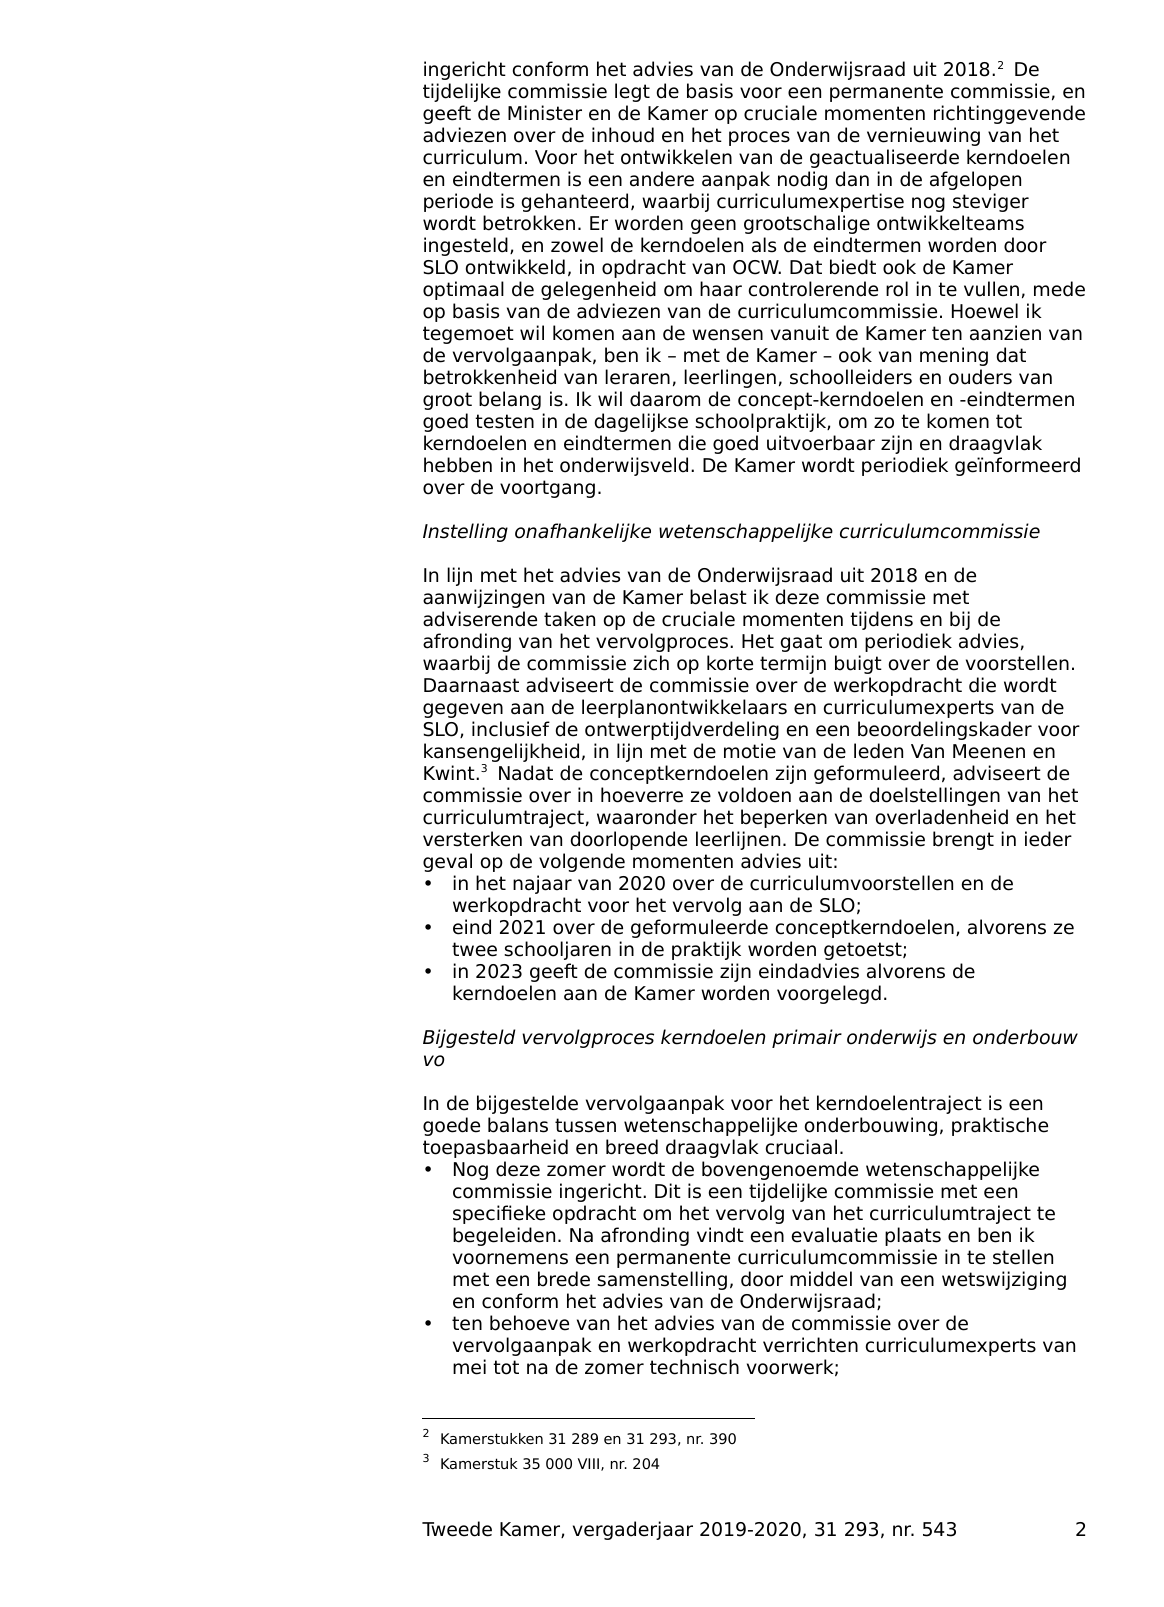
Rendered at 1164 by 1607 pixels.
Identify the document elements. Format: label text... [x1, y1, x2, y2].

text • Nog deze zomer wordt de bovengenoemde wetenschappelijke commissie ingericht. Dit is een tijdelijke commissie met een specifieke opdracht om het vervolg van het curriculumtraject te begeleiden. Na afronding vindt een evaluatie plaats en ben ik voornemens een permanente curriculumcommissie in te stellen met een brede samenstelling, door middel van een wetswijziging en conform het advies van de Onderwijsraad; [422, 1159, 1087, 1313]
text ingericht conform het advies van de Onderwijsraad uit 2018. De tijdelijke commissie legt de basis voor een permanente commissie, en geeft de Minister en de Kamer op cruciale momenten richtinggevende adviezen over de inhoud en het proces van de vernieuwing van het curriculum. Voor het ontwikkelen van de geactualiseerde kerndoelen en eindtermen is een andere aanpak nodig dan in de afgelopen periode is gehanteerd, waarbij curriculumexpertise nog steviger wordt betrokken. Er worden geen grootschalige ontwikkelteams ingesteld, en zowel de kerndoelen als de eindtermen worden door SLO ontwikkeld, in opdracht van OCW. Dat biedt ook de Kamer optimaal de gelegenheid om haar controlerende rol in te vullen, mede op basis van de adviezen van de curriculumcommissie. Hoewel ik tegemoet wil komen aan de wensen vanuit de Kamer ten aanzien van de vervolgaanpak, ben ik – met de Kamer – ook van mening dat betrokkenheid van leraren, leerlingen, schoolleiders en ouders van groot belang is. Ik wil daarom de concept-kerndoelen en -eindtermen goed testen in de dagelijkse schoolpraktijk, om zo te komen tot kerndoelen en eindtermen die goed uitvoerbaar zijn en draagvlak hebben in het onderwijsveld. De Kamer wordt periodiek geïnformeerd over de voortgang. [422, 59, 1087, 499]
text In de bijgestelde vervolgaanpak voor het kerndoelentraject is een goede balans tussen wetenschappelijke onderbouwing, praktische toepasbaarheid en breed draagvlak cruciaal. [422, 1093, 1087, 1159]
text • ten behoeve van het advies van de commissie over de vervolgaanpak en werkopdracht verrichten curriculumexperts van mei tot na de zomer technisch voorwerk; [422, 1313, 1087, 1379]
subtitle Bijgesteld vervolgproces kerndoelen primair onderwijs en onderbouw vo [422, 1027, 1087, 1071]
text • in het najaar van 2020 over de curriculumvoorstellen en de werkopdracht voor het vervolg aan de SLO; [422, 873, 1087, 917]
text Kamerstuk 35 000 VIII, nr. 204 [422, 1452, 1087, 1474]
text • eind 2021 over de geformuleerde conceptkerndoelen, alvorens ze twee schooljaren in de praktijk worden getoetst; [422, 917, 1087, 961]
text • in 2023 geeft de commissie zijn eindadvies alvorens de kerndoelen aan de Kamer worden voorgelegd. [422, 961, 1087, 1004]
subtitle Instelling onafhankelijke wetenschappelijke curriculumcommissie [422, 521, 1087, 543]
text Kamerstukken 31 289 en 31 293, nr. 390 [422, 1427, 1087, 1449]
text In lijn met het advies van de Onderwijsraad uit 2018 en de aanwijzingen van de Kamer belast ik deze commissie met adviserende taken op de cruciale momenten tijdens en bij de afronding van het vervolgproces. Het gaat om periodiek advies, waarbij de commissie zich op korte termijn buigt over de voorstellen. Daarnaast adviseert de commissie over de werkopdracht die wordt gegeven aan de leerplanontwikkelaars en curriculumexperts van de SLO, inclusief de ontwerptijdverdeling en een beoordelingskader voor kansengelijkheid, in lijn met de motie van de leden Van Meenen en Kwint. Nadat de conceptkerndoelen zijn geformuleerd, adviseert de commissie over in hoeverre ze voldoen aan de doelstellingen van het curriculumtraject, waaronder het beperken van overladenheid en het versterken van doorlopende leerlijnen. De commissie brengt in ieder geval op de volgende momenten advies uit: [422, 565, 1087, 873]
